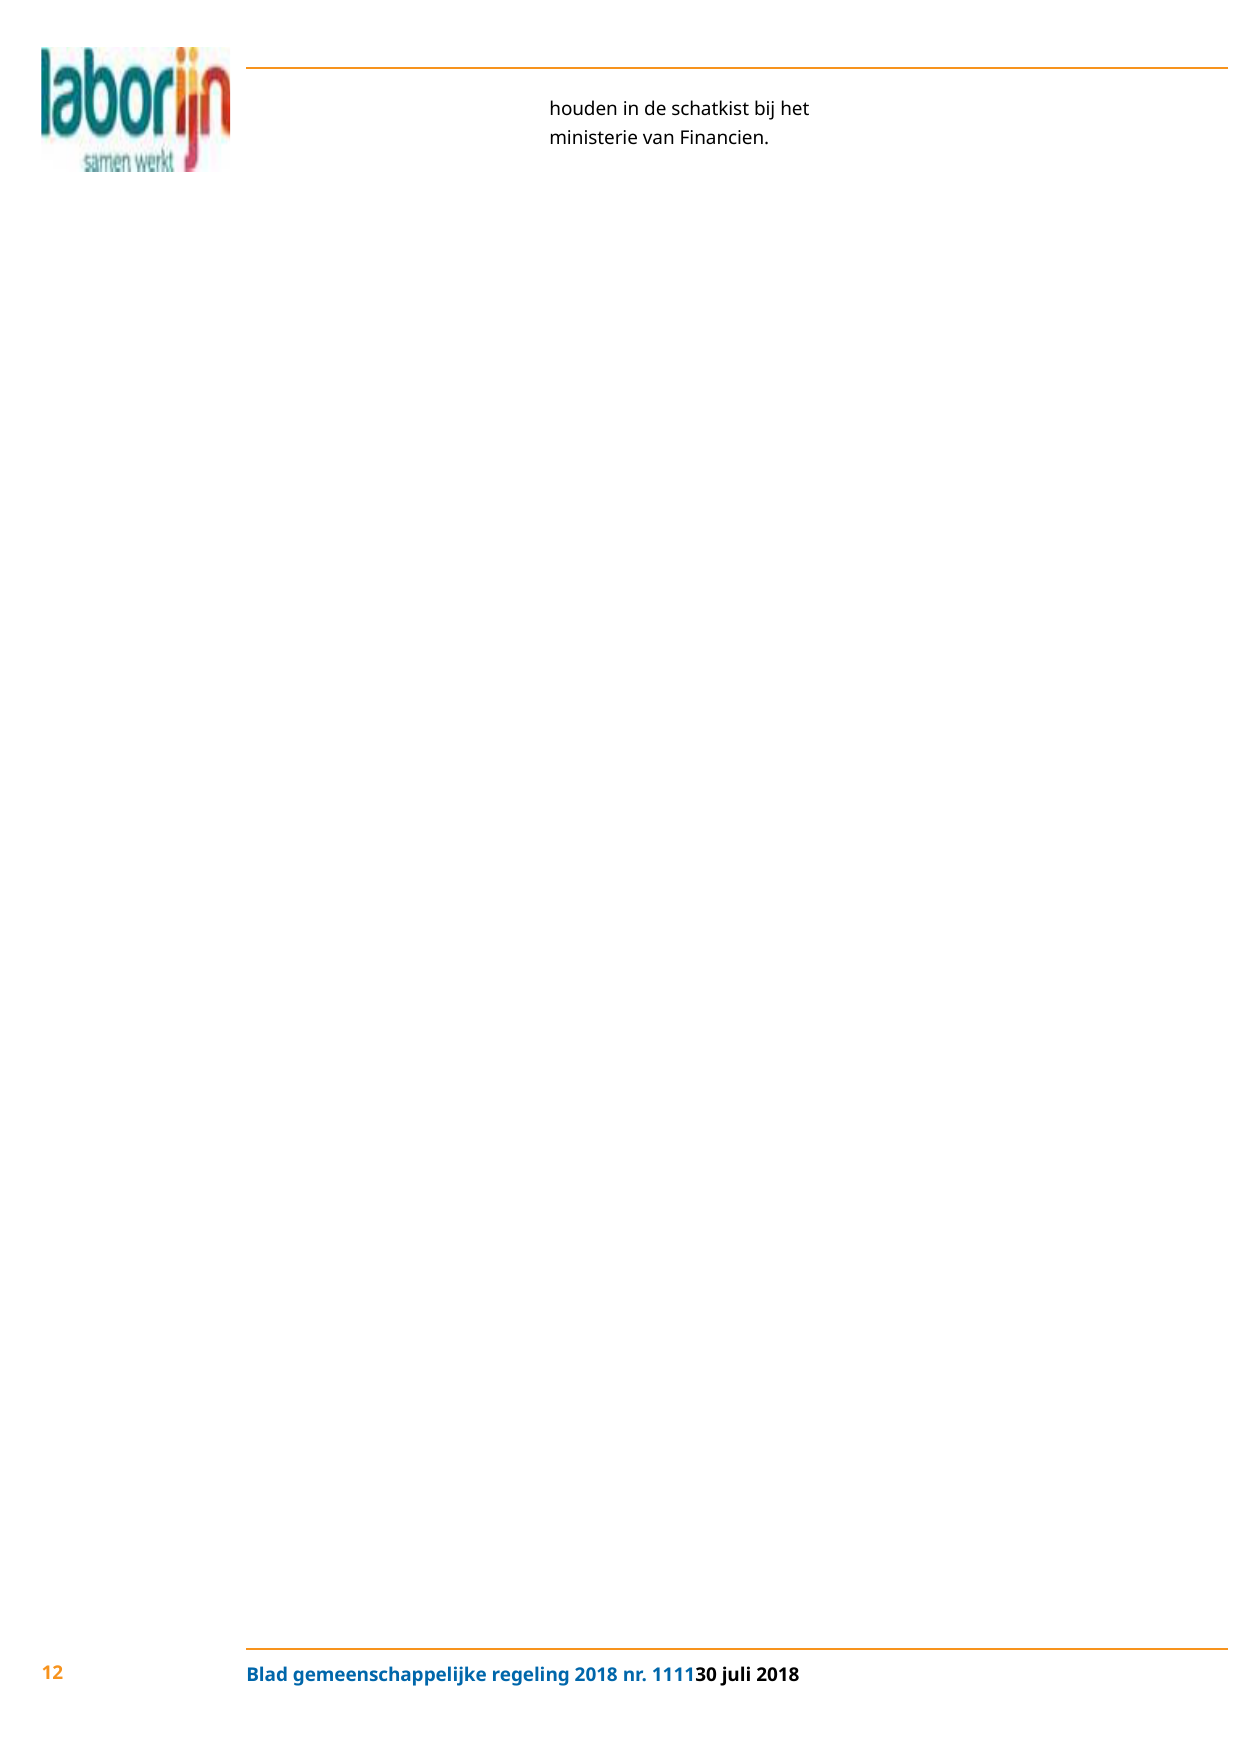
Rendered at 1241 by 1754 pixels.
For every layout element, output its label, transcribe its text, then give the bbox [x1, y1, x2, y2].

picture [41, 47, 231, 172]
table_cell [248, 95, 549, 150]
table_cell houden in de schatkist bij het ministerie van Financien. [549, 95, 850, 150]
table_cell [850, 95, 1152, 150]
